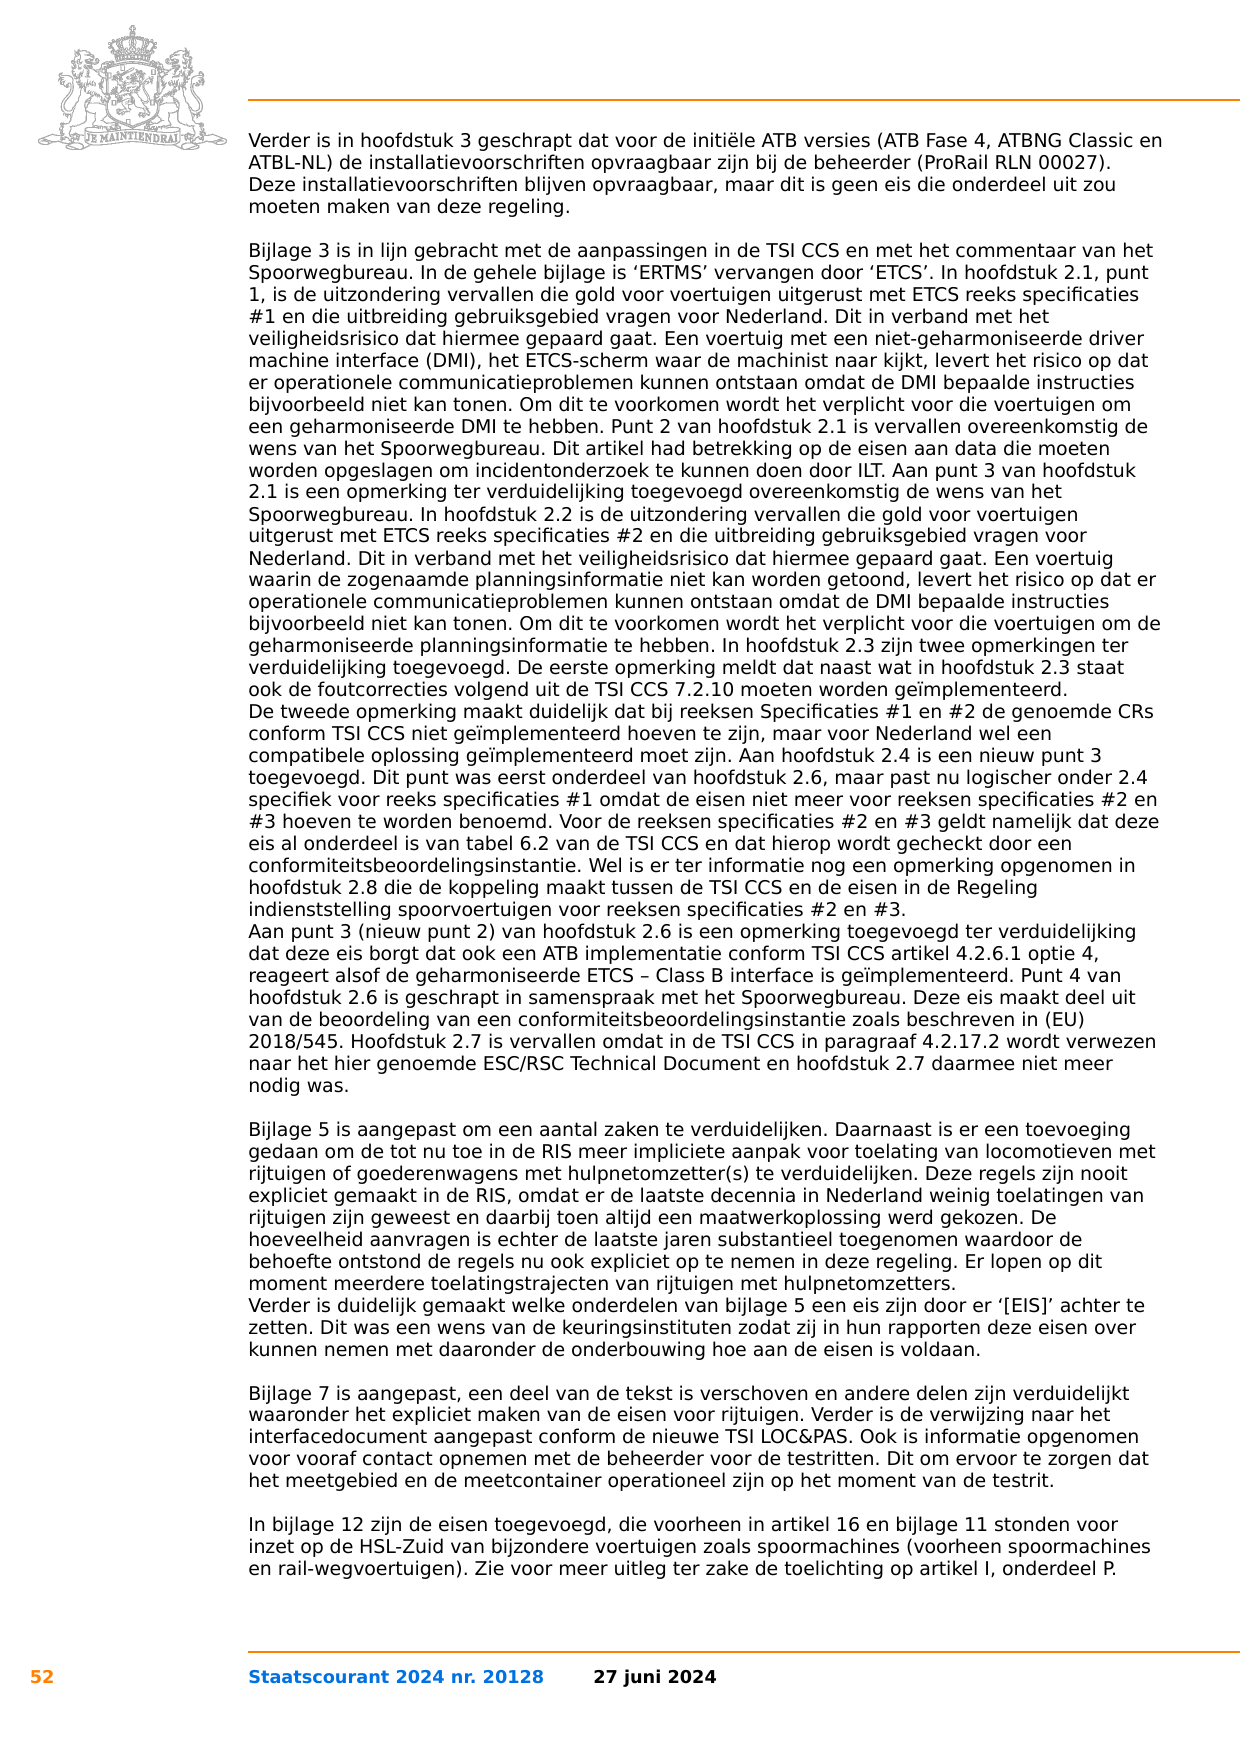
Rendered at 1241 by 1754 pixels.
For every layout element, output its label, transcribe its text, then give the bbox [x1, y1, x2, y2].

text Bijlage 3 is in lijn gebracht met de aanpassingen in de TSI CCS en met het commentaar van het Spoorwegbureau. In de gehele bijlage is ‘ERTMS’ vervangen door ‘ETCS’. In hoofdstuk 2.1, punt 1, is de uitzondering vervallen die gold voor voertuigen uitgerust met ETCS reeks specificaties #1 en die uitbreiding gebruiksgebied vragen voor Nederland. Dit in verband met het veiligheidsrisico dat hiermee gepaard gaat. Een voertuig met een niet-geharmoniseerde driver machine interface (DMI), het ETCS-scherm waar de machinist naar kijkt, levert het risico op dat er operationele communicatieproblemen kunnen ontstaan omdat de DMI bepaalde instructies bijvoorbeeld niet kan tonen. Om dit te voorkomen wordt het verplicht voor die voertuigen om een geharmoniseerde DMI te hebben. Punt 2 van hoofdstuk 2.1 is vervallen overeenkomstig de wens van het Spoorwegbureau. Dit artikel had betrekking op de eisen aan data die moeten worden opgeslagen om incidentonderzoek te kunnen doen door ILT. Aan punt 3 van hoofdstuk 2.1 is een opmerking ter verduidelijking toegevoegd overeenkomstig de wens van het Spoorwegbureau. In hoofdstuk 2.2 is de uitzondering vervallen die gold voor voertuigen uitgerust met ETCS reeks specificaties #2 en die uitbreiding gebruiksgebied vragen voor Nederland. Dit in verband met het veiligheidsrisico dat hiermee gepaard gaat. Een voertuig waarin de zogenaamde planningsinformatie niet kan worden getoond, levert het risico op dat er operationele communicatieproblemen kunnen ontstaan omdat de DMI bepaalde instructies bijvoorbeeld niet kan tonen. Om dit te voorkomen wordt het verplicht voor die voertuigen om de geharmoniseerde planningsinformatie te hebben. In hoofdstuk 2.3 zijn twee opmerkingen ter verduidelijking toegevoegd. De eerste opmerking meldt dat naast wat in hoofdstuk 2.3 staat ook de foutcorrecties volgend uit de TSI CCS 7.2.10 moeten worden geïmplementeerd. [248, 240, 1163, 701]
text Bijlage 5 is aangepast om een aantal zaken te verduidelijken. Daarnaast is er een toevoeging gedaan om de tot nu toe in de RIS meer impliciete aanpak voor toelating van locomotieven met rijtuigen of goederenwagens met hulpnetomzetter(s) te verduidelijken. Deze regels zijn nooit expliciet gemaakt in de RIS, omdat er de laatste decennia in Nederland weinig toelatingen van rijtuigen zijn geweest en daarbij toen altijd een maatwerkoplossing werd gekozen. De hoeveelheid aanvragen is echter de laatste jaren substantieel toegenomen waardoor de behoefte ontstond de regels nu ook expliciet op te nemen in deze regeling. Er lopen op dit moment meerdere toelatingstrajecten van rijtuigen met hulpnetomzetters. [248, 1119, 1163, 1294]
text Bijlage 7 is aangepast, een deel van de tekst is verschoven en andere delen zijn verduidelijkt waaronder het expliciet maken van de eisen voor rijtuigen. Verder is de verwijzing naar het interfacedocument aangepast conform de nieuwe TSI LOC&PAS. Ook is informatie opgenomen voor vooraf contact opnemen met de beheerder voor de testritten. Dit om ervoor te zorgen dat het meetgebied en de meetcontainer operationeel zijn op het moment van de testrit. [248, 1382, 1163, 1492]
text Verder is in hoofdstuk 3 geschrapt dat voor de initiële ATB versies (ATB Fase 4, ATBNG Classic en ATBL-NL) de installatievoorschriften opvraagbaar zijn bij de beheerder (ProRail RLN 00027). Deze installatievoorschriften blijven opvraagbaar, maar dit is geen eis die onderdeel uit zou moeten maken van deze regeling. [248, 130, 1163, 218]
text Verder is duidelijk gemaakt welke onderdelen van bijlage 5 een eis zijn door er ‘[EIS]’ achter te zetten. Dit was een wens van de keuringsinstituten zodat zij in hun rapporten deze eisen over kunnen nemen met daaronder de onderbouwing hoe aan de eisen is voldaan. [248, 1294, 1163, 1361]
text In bijlage 12 zijn de eisen toegevoegd, die voorheen in artikel 16 en bijlage 11 stonden voor inzet op de HSL-Zuid van bijzondere voertuigen zoals spoormachines (voorheen spoormachines en rail-wegvoertuigen). Zie voor meer uitleg ter zake de toelichting op artikel I, onderdeel P. [248, 1514, 1163, 1580]
picture [38, 25, 227, 150]
text De tweede opmerking maakt duidelijk dat bij reeksen Specificaties #1 en #2 de genoemde CRs conform TSI CCS niet geïmplementeerd hoeven te zijn, maar voor Nederland wel een compatibele oplossing geïmplementeerd moet zijn. Aan hoofdstuk 2.4 is een nieuw punt 3 toegevoegd. Dit punt was eerst onderdeel van hoofdstuk 2.6, maar past nu logischer onder 2.4 specifiek voor reeks specificaties #1 omdat de eisen niet meer voor reeksen specificaties #2 en #3 hoeven te worden benoemd. Voor de reeksen specificaties #2 en #3 geldt namelijk dat deze eis al onderdeel is van tabel 6.2 van de TSI CCS en dat hierop wordt gecheckt door een conformiteitsbeoordelingsinstantie. Wel is er ter informatie nog een opmerking opgenomen in hoofdstuk 2.8 die de koppeling maakt tussen de TSI CCS en de eisen in de Regeling indienststelling spoorvoertuigen voor reeksen specificaties #2 en #3. [248, 701, 1163, 921]
text Aan punt 3 (nieuw punt 2) van hoofdstuk 2.6 is een opmerking toegevoegd ter verduidelijking dat deze eis borgt dat ook een ATB implementatie conform TSI CCS artikel 4.2.6.1 optie 4, reageert alsof de geharmoniseerde ETCS – Class B interface is geïmplementeerd. Punt 4 van hoofdstuk 2.6 is geschrapt in samenspraak met het Spoorwegbureau. Deze eis maakt deel uit van de beoordeling van een conformiteitsbeoordelingsinstantie zoals beschreven in (EU) 2018/545. Hoofdstuk 2.7 is vervallen omdat in de TSI CCS in paragraaf 4.2.17.2 wordt verwezen naar het hier genoemde ESC/RSC Technical Document en hoofdstuk 2.7 daarmee niet meer nodig was. [248, 921, 1163, 1097]
